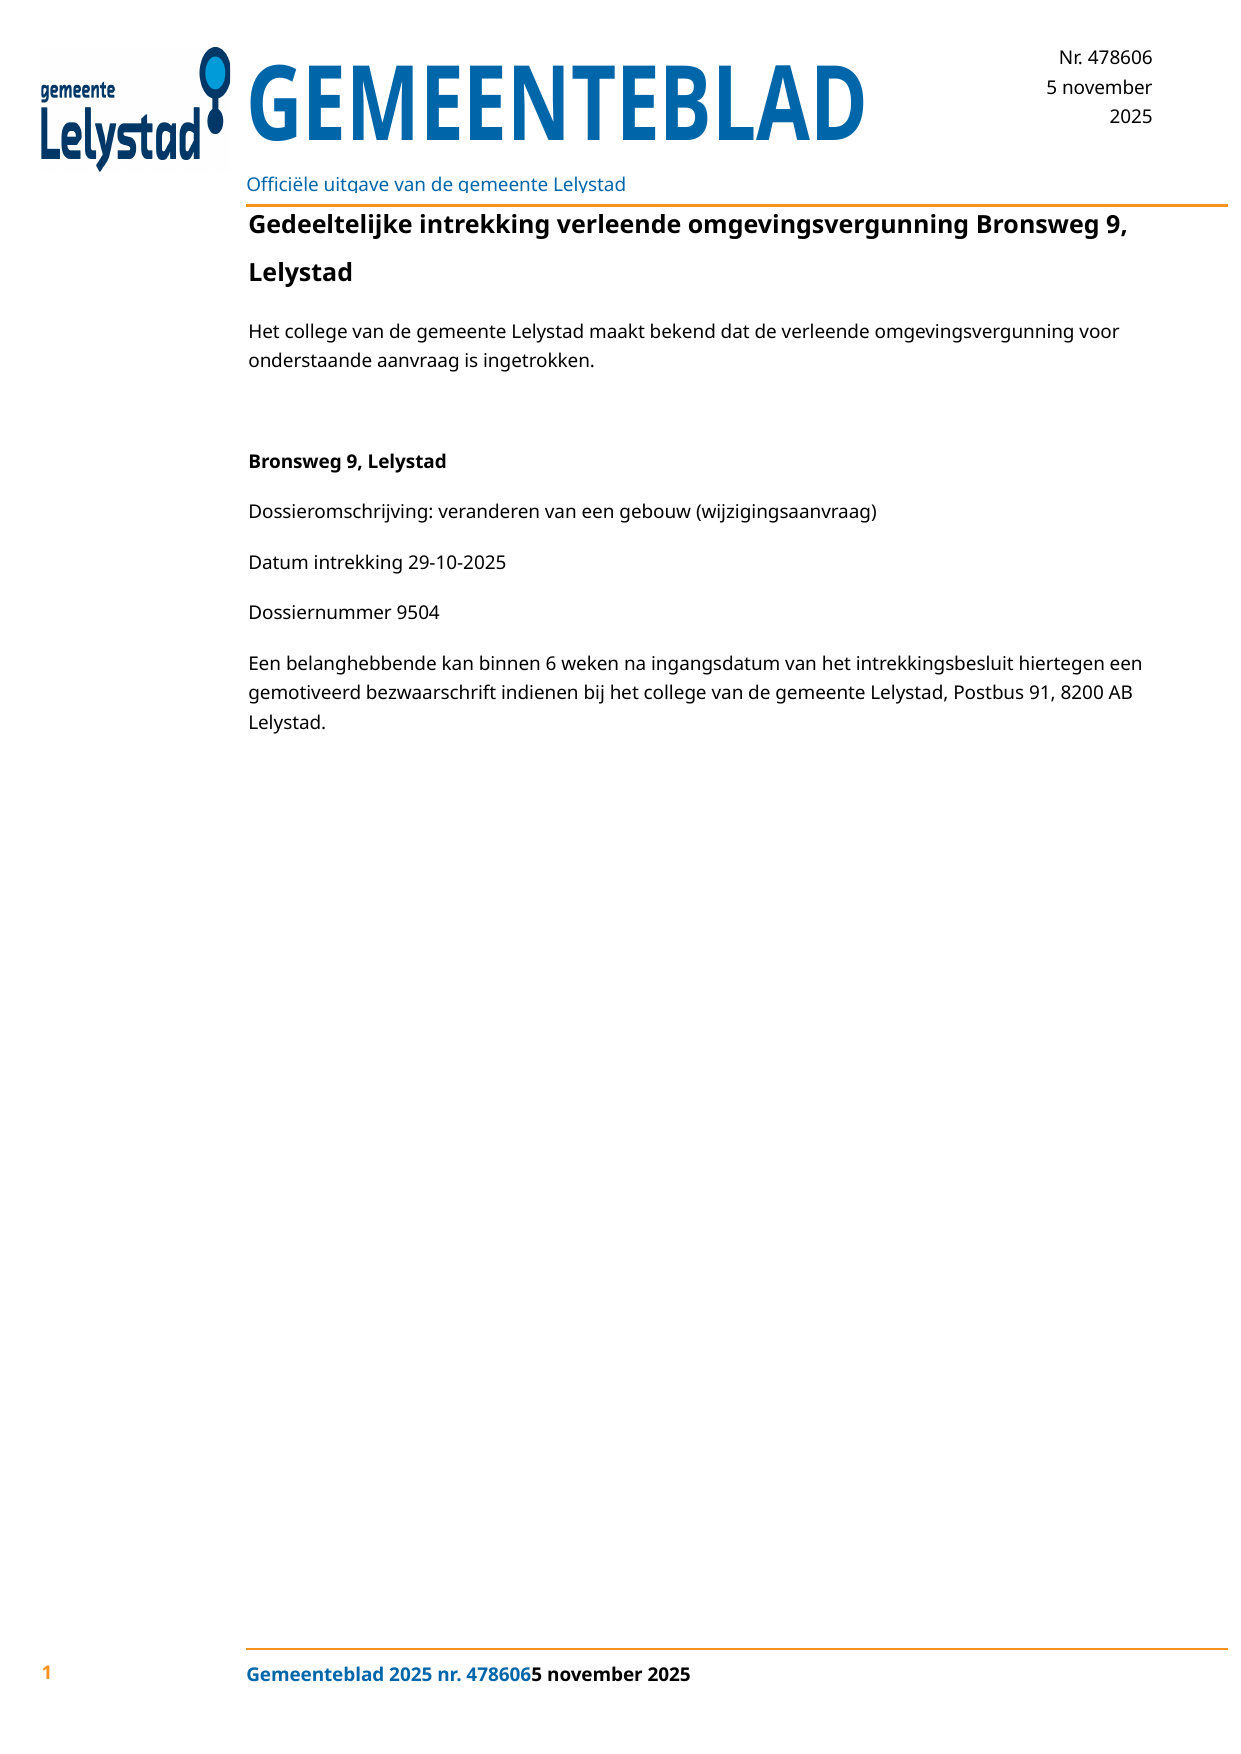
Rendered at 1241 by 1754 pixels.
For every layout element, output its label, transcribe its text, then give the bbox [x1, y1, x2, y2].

text Dossiernummer 9504 [248, 599, 1152, 625]
picture [41, 47, 231, 172]
text Dossieromschrijving: veranderen van een gebouw (wijzigingsaanvraag) [248, 499, 1152, 524]
text Gedeeltelijke intrekking verleende omgevingsvergunning Bronsweg 9, Lelystad [248, 207, 1152, 288]
text Het college van de gemeente Lelystad maakt bekend dat de verleende omgevingsvergunning voor onderstaande aanvraag is ingetrokken. [248, 318, 1152, 373]
text Datum intrekking 29-10-2025 [248, 549, 1152, 575]
text Bronsweg 9, Lelystad [248, 448, 1152, 474]
text Een belanghebbende kan binnen 6 weken na ingangsdatum van het intrekkingsbesluit hiertegen een gemotiveerd bezwaarschrift indienen bij het college van de gemeente Lelystad, Postbus 91, 8200 AB Lelystad. [248, 650, 1152, 735]
